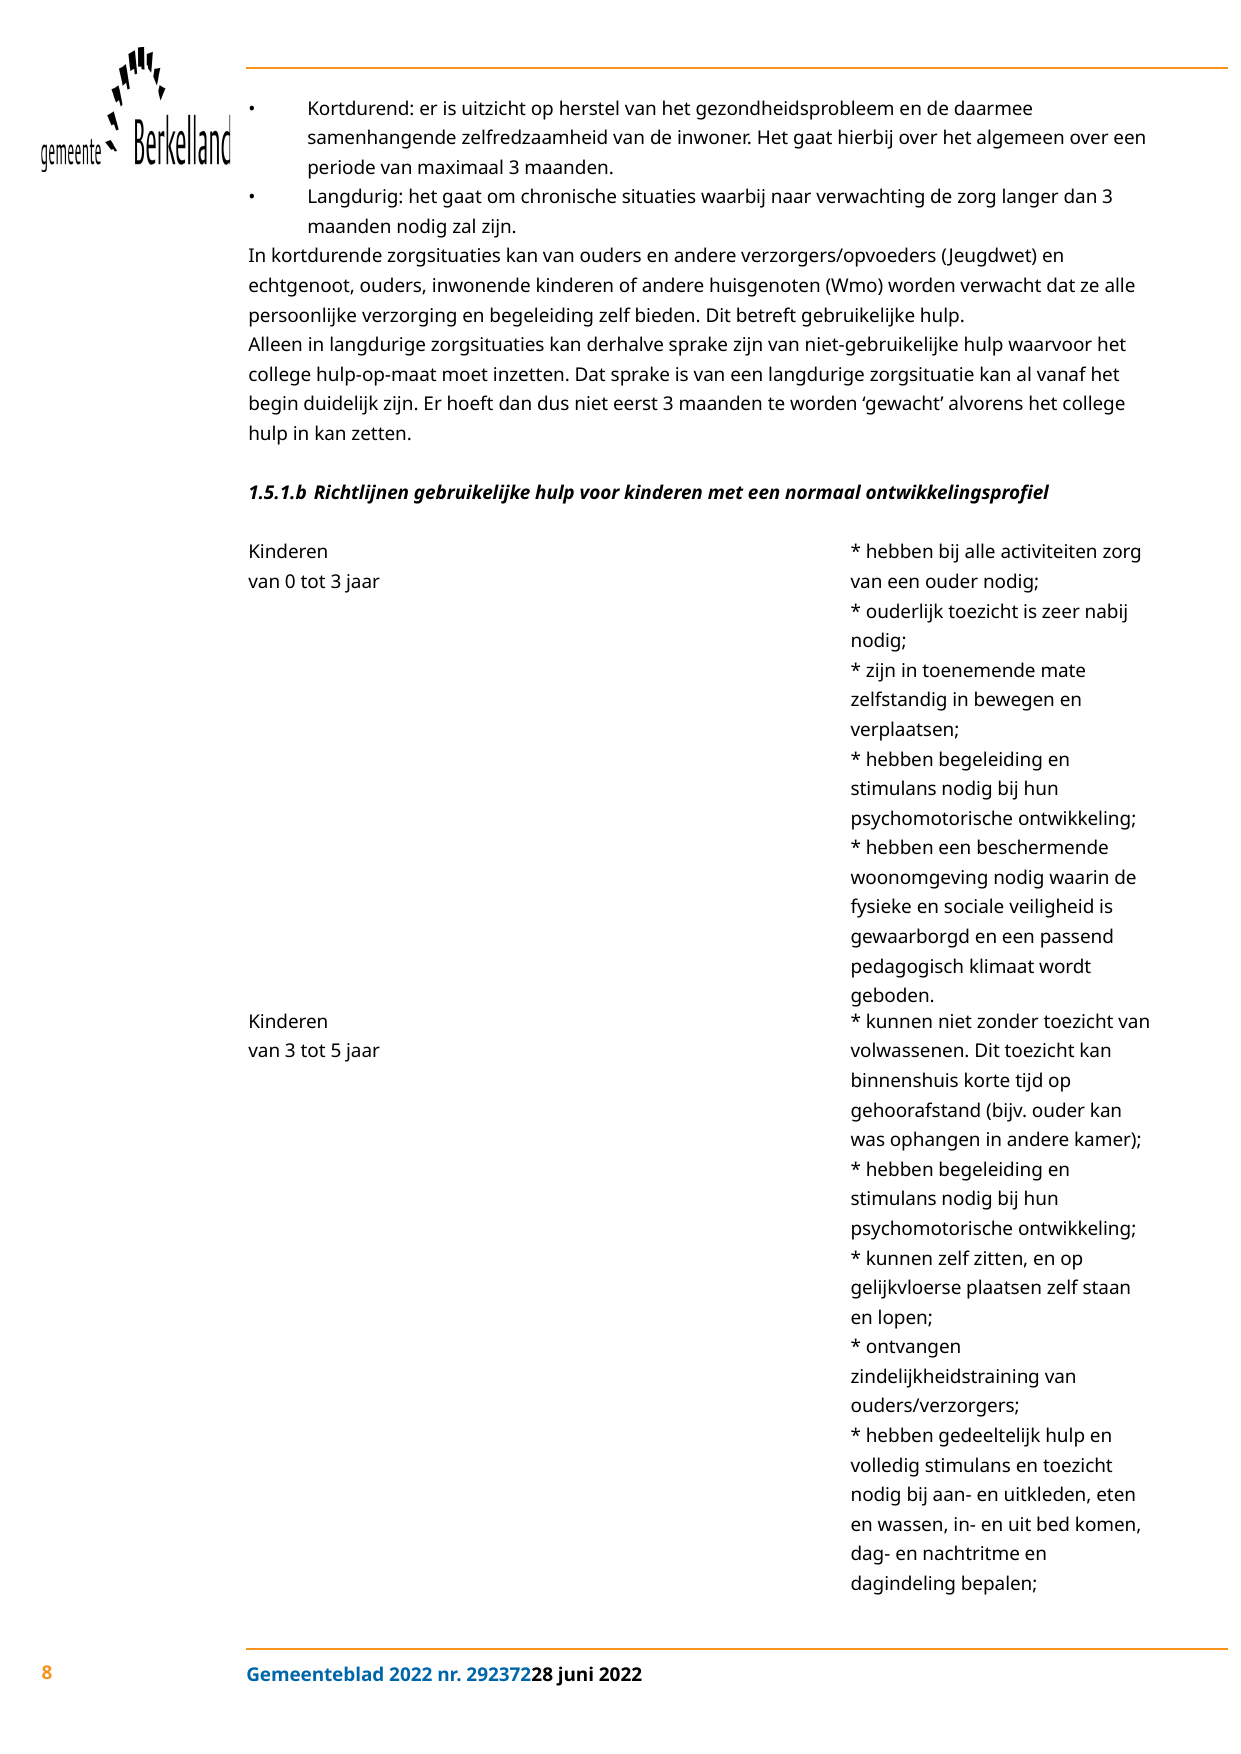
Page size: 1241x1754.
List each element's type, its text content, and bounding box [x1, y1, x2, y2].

text Alleen in langdurige zorgsituaties kan derhalve sprake zijn van niet-gebruikelijke hulp waarvoor het college hulp-op-maat moet inzetten. Dat sprake is van een langdurige zorgsituatie kan al vanaf het begin duidelijk zijn. Er hoeft dan dus niet eerst 3 maanden te worden ‘gewacht’ alvorens het college hulp in kan zetten. [248, 331, 1152, 446]
text In kortdurende zorgsituaties kan van ouders en andere verzorgers/opvoeders (Jeugdwet) en echtgenoot, ouders, inwonende kinderen of andere huisgenoten (Wmo) worden verwacht dat ze alle persoonlijke verzorging en begeleiding zelf bieden. Dit betreft gebruikelijke hulp. [248, 243, 1152, 328]
table_cell Kinderen van 3 tot 5 jaar [248, 1008, 850, 1596]
list Langdurig: het gaat om chronische situaties waarbij naar verwachting de zorg langer dan 3 maanden nodig zal zijn. [248, 183, 1152, 239]
table_cell * kunnen niet zonder toezicht van volwassenen. Dit toezicht kan binnenshuis korte tijd op gehoorafstand (bijv. ouder kan was ophangen in andere kamer); * hebben begeleiding en stimulans nodig bij hun psychomotorische ontwikkeling; * kunnen zelf zitten, en op gelijkvloerse plaatsen zelf staan en lopen; * ontvangen zindelijkheidstraining van ouders/verzorgers; * hebben gedeeltelijk hulp en volledig stimulans en toezicht nodig bij aan- en uitkleden, eten en wassen, in- en uit bed komen, dag- en nachtritme en dagindeling bepalen; [850, 1008, 1152, 1596]
table_header Kinderen van 0 tot 3 jaar [248, 539, 850, 1008]
picture [41, 47, 231, 172]
list Kortdurend: er is uitzicht op herstel van het gezondheidsprobleem en de daarmee samenhangende zelfredzaamheid van de inwoner. Het gaat hierbij over het algemeen over een periode van maximaal 3 maanden. [248, 95, 1152, 180]
text 1.5.1.b Richtlijnen gebruikelijke hulp voor kinderen met een normaal ontwikkelingsprofiel [248, 479, 1152, 505]
table_header * hebben bij alle activiteiten zorg van een ouder nodig; * ouderlijk toezicht is zeer nabij nodig; * zijn in toenemende mate zelfstandig in bewegen en verplaatsen; * hebben begeleiding en stimulans nodig bij hun psychomotorische ontwikkeling; * hebben een beschermende woonomgeving nodig waarin de fysieke en sociale veiligheid is gewaarborgd en een passend pedagogisch klimaat wordt geboden. [850, 539, 1152, 1008]
